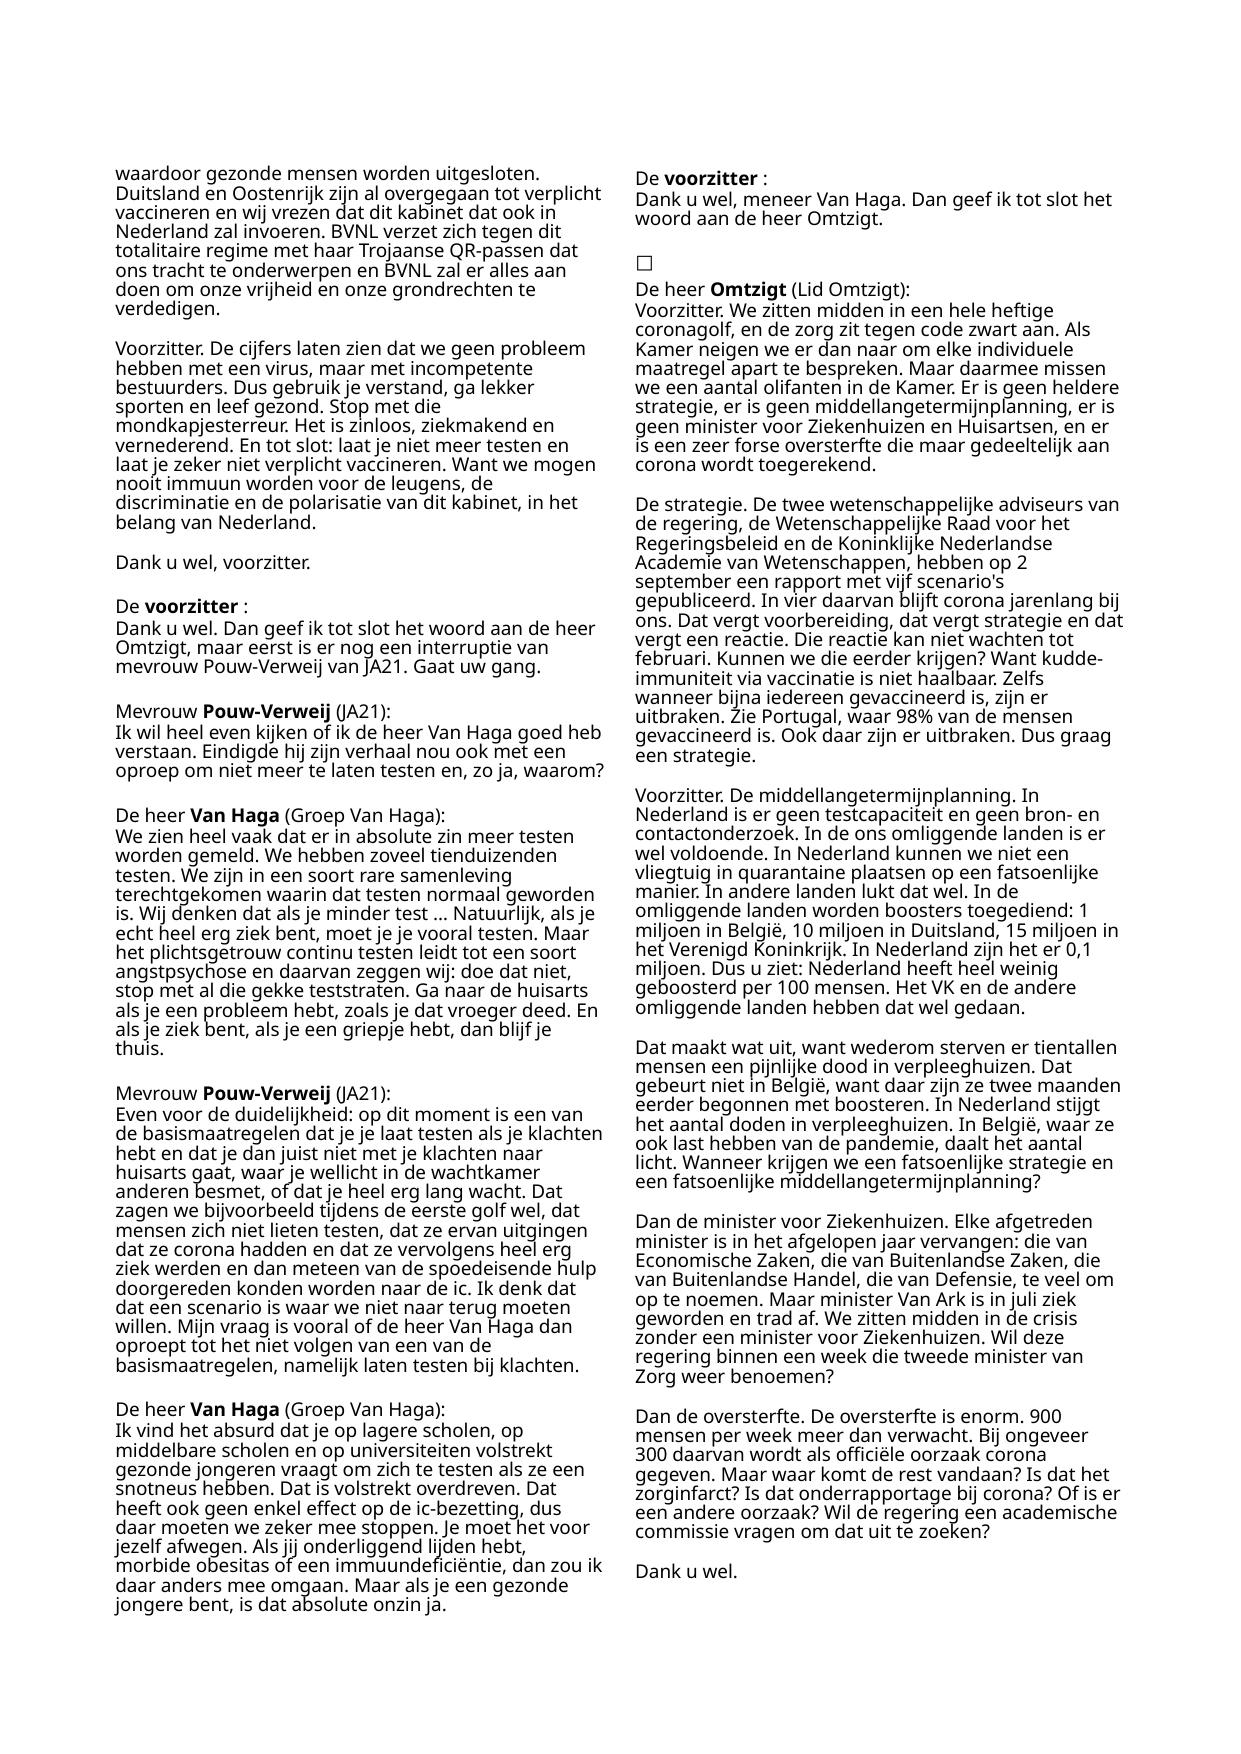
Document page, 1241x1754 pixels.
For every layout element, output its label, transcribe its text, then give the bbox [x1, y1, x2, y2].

text waardoor gezonde mensen worden uitgesloten. Duitsland en Oostenrijk zijn al overgegaan tot verplicht vaccineren en wij vrezen dat dit kabinet dat ook in Nederland zal invoeren. BVNL verzet zich tegen dit totalitaire regime met haar Trojaanse QR-passen dat ons tracht te onderwerpen en BVNL zal er alles aan doen om onze vrijheid en onze grondrechten te verdedigen. [115, 165, 605, 319]
text Voorzitter. We zitten midden in een hele heftige coronagolf, en de zorg zit tegen code zwart aan. Als Kamer neigen we er dan naar om elke individuele maatregel apart te bespreken. Maar daarmee missen we een aantal olifanten in de Kamer. Er is geen heldere strategie, er is geen middellangetermijnplanning, er is geen minister voor Ziekenhuizen en Huisartsen, en er is een zeer forse oversterfte die maar gedeeltelijk aan corona wordt toegerekend. [635, 302, 1125, 475]
text Even voor de duidelijkheid: op dit moment is een van de basismaatregelen dat je je laat testen als je klachten hebt en dat je dan juist niet met je klachten naar huisarts gaat, waar je wellicht in de wachtkamer anderen besmet, of dat je heel erg lang wacht. Dat zagen we bijvoorbeeld tijdens de eerste golf wel, dat mensen zich niet lieten testen, dat ze ervan uitgingen dat ze corona hadden en dat ze vervolgens heel erg ziek werden en dan meteen van de spoedeisende hulp doorgereden konden worden naar de ic. Ik denk dat dat een scenario is waar we niet naar terug moeten willen. Mijn vraag is vooral of de heer Van Haga dan oproept tot het niet volgen van een van de basismaatregelen, namelijk laten testen bij klachten. [115, 1106, 605, 1376]
text Dank u wel, voorzitter. [115, 554, 605, 573]
text De voorzitter : [115, 594, 605, 619]
text Ik wil heel even kijken of ik de heer Van Haga goed heb verstaan. Eindigde hij zijn verhaal nou ook met een oproep om niet meer te laten testen en, zo ja, waarom? [115, 724, 605, 782]
text Voorzitter. De cijfers laten zien dat we geen probleem hebben met een virus, maar met incompetente bestuurders. Dus gebruik je verstand, ga lekker sporten en leef gezond. Stop met die mondkapjesterreur. Het is zinloos, ziekmakend en vernederend. En tot slot: laat je niet meer testen en laat je zeker niet verplicht vaccineren. Want we mogen nooit immuun worden voor de leugens, de discriminatie en de polarisatie van dit kabinet, in het belang van Nederland. [115, 340, 605, 533]
text Ik vind het absurd dat je op lagere scholen, op middelbare scholen en op universiteiten volstrekt gezonde jongeren vraagt om zich te testen als ze een snotneus hebben. Dat is volstrekt overdreven. Dat heeft ook geen enkel effect op de ic-bezetting, dus daar moeten we zeker mee stoppen. Je moet het voor jezelf afwegen. Als jij onderliggend lijden hebt, morbide obesitas of een immuundeficiëntie, dan zou ik daar anders mee omgaan. Maar als je een gezonde jongere bent, is dat absolute onzin ja. [115, 1422, 605, 1615]
text De heer Van Haga (Groep Van Haga): [115, 1397, 605, 1422]
text De strategie. De twee wetenschappelijke adviseurs van de regering, de Wetenschappelijke Raad voor het Regeringsbeleid en de Koninklijke Nederlandse Academie van Wetenschappen, hebben op 2 september een rapport met vijf scenario's gepubliceerd. In vier daarvan blijft corona jarenlang bij ons. Dat vergt voorbereiding, dat vergt strategie en dat vergt een reactie. Die reactie kan niet wachten tot februari. Kunnen we die eerder krijgen? Want kudde-immuniteit via vaccinatie is niet haalbaar. Zelfs wanneer bijna iedereen gevaccineerd is, zijn er uitbraken. Zie Portugal, waar 98% van de mensen gevaccineerd is. Ook daar zijn er uitbraken. Dus graag een strategie. [635, 496, 1125, 766]
text Dank u wel. Dan geef ik tot slot het woord aan de heer Omtzigt, maar eerst is er nog een interruptie van mevrouw Pouw-Verweij van JA21. Gaat uw gang. [115, 619, 605, 677]
text Mevrouw Pouw-Verweij (JA21): [115, 1080, 605, 1106]
text De heer Omtzigt (Lid Omtzigt): [635, 276, 1125, 302]
text Voorzitter. De middellangetermijnplanning. In Nederland is er geen testcapaciteit en geen bron- en contactonderzoek. In de ons omliggende landen is er wel voldoende. In Nederland kunnen we niet een vliegtuig in quarantaine plaatsen op een fatsoenlijke manier. In andere landen lukt dat wel. In de omliggende landen worden boosters toegediend: 1 miljoen in België, 10 miljoen in Duitsland, 15 miljoen in het Verenigd Koninkrijk. In Nederland zijn het er 0,1 miljoen. Dus u ziet: Nederland heeft heel weinig geboosterd per 100 mensen. Het VK en de andere omliggende landen hebben dat wel gedaan. [635, 787, 1125, 1018]
text Dan de minister voor Ziekenhuizen. Elke afgetreden minister is in het afgelopen jaar vervangen: die van Economische Zaken, die van Buitenlandse Zaken, die van Buitenlandse Handel, die van Defensie, te veel om op te noemen. Maar minister Van Ark is in juli ziek geworden en trad af. We zitten midden in de crisis zonder een minister voor Ziekenhuizen. Wil deze regering binnen een week die tweede minister van Zorg weer benoemen? [635, 1213, 1125, 1387]
text Dan de oversterfte. De oversterfte is enorm. 900 mensen per week meer dan verwacht. Bij ongeveer 300 daarvan wordt als officiële oorzaak corona gegeven. Maar waar komt de rest vandaan? Is dat het zorginfarct? Is dat onderrapportage bij corona? Of is er een andere oorzaak? Wil de regering een academische commissie vragen om dat uit te zoeken? [635, 1408, 1125, 1543]
text ⬜ [635, 251, 1125, 276]
text Dat maakt wat uit, want wederom sterven er tientallen mensen een pijnlijke dood in verpleeghuizen. Dat gebeurt niet in België, want daar zijn ze twee maanden eerder begonnen met boosteren. In Nederland stijgt het aantal doden in verpleeghuizen. In België, waar ze ook last hebben van de pandemie, daalt het aantal licht. Wanneer krijgen we een fatsoenlijke strategie en een fatsoenlijke middellangetermijnplanning? [635, 1039, 1125, 1193]
text Dank u wel, meneer Van Haga. Dan geef ik tot slot het woord aan de heer Omtzigt. [635, 191, 1125, 230]
text Dank u wel. [635, 1563, 1125, 1583]
text De heer Van Haga (Groep Van Haga): [115, 802, 605, 828]
text Mevrouw Pouw-Verweij (JA21): [115, 698, 605, 724]
text We zien heel vaak dat er in absolute zin meer testen worden gemeld. We hebben zoveel tienduizenden testen. We zijn in een soort rare samenleving terechtgekomen waarin dat testen normaal geworden is. Wij denken dat als je minder test … Natuurlijk, als je echt heel erg ziek bent, moet je je vooral testen. Maar het plichtsgetrouw continu testen leidt tot een soort angstpsychose en daarvan zeggen wij: doe dat niet, stop met al die gekke teststraten. Ga naar de huisarts als je een probleem hebt, zoals je dat vroeger deed. En als je ziek bent, als je een griepje hebt, dan blijf je thuis. [115, 828, 605, 1059]
text De voorzitter : [635, 165, 1125, 191]
